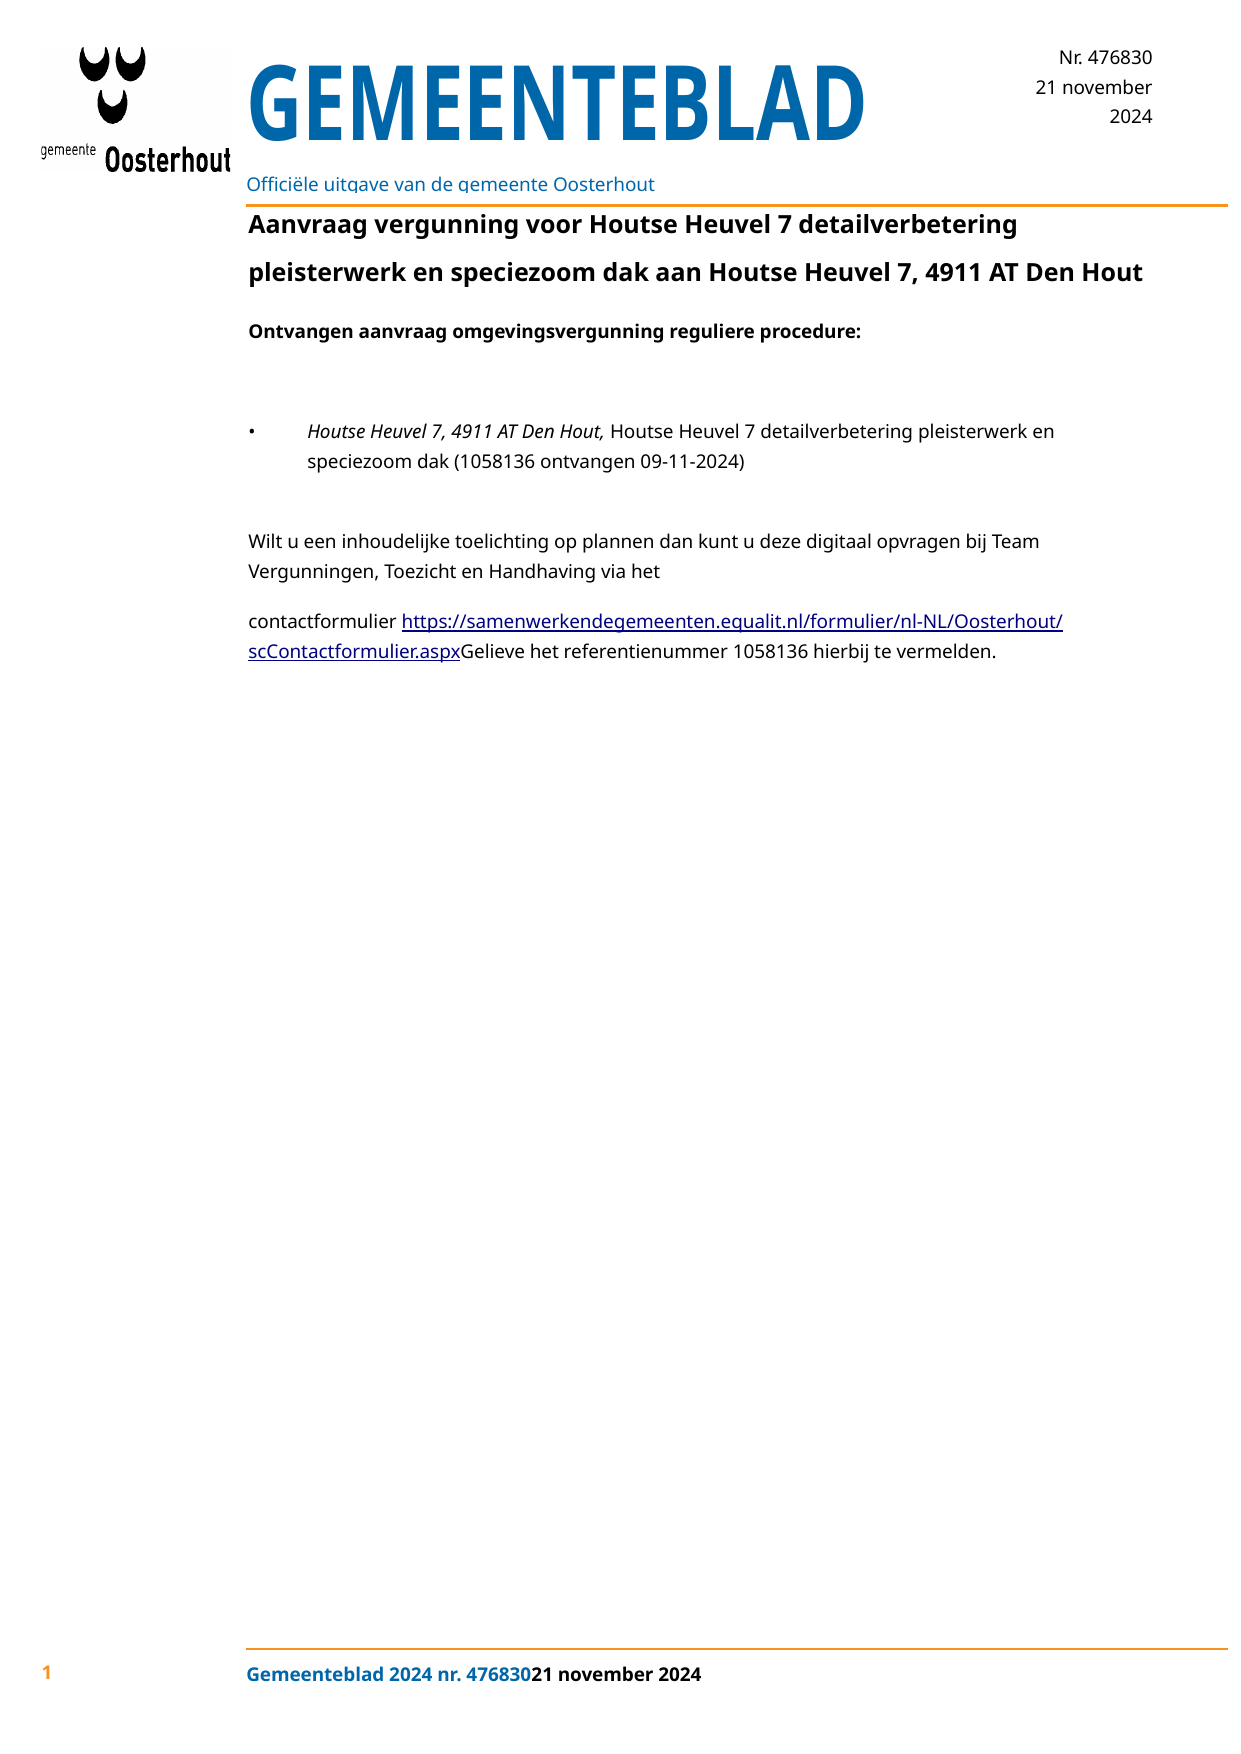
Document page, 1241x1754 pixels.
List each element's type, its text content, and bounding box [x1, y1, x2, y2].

text Wilt u een inhoudelijke toelichting op plannen dan kunt u deze digitaal opvragen bij Team Vergunningen, Toezicht en Handhaving via het [248, 528, 1152, 584]
text Ontvangen aanvraag omgevingsvergunning reguliere procedure: [248, 318, 1152, 344]
text Aanvraag vergunning voor Houtse Heuvel 7 detailverbetering pleisterwerk en speciezoom dak aan Houtse Heuvel 7, 4911 AT Den Hout [248, 207, 1152, 288]
list Houtse Heuvel 7, 4911 AT Den Hout, Houtse Heuvel 7 detailverbetering pleisterwerk en speciezoom dak (1058136 ontvangen 09-11-2024) [248, 419, 1152, 474]
picture [41, 47, 231, 172]
text contactformulier https://samenwerkendegemeenten.equalit.nl/formulier/nl-NL/Oosterhout/scContactformulier.aspxGelieve het referentienummer 1058136 hierbij te vermelden. [248, 608, 1152, 664]
